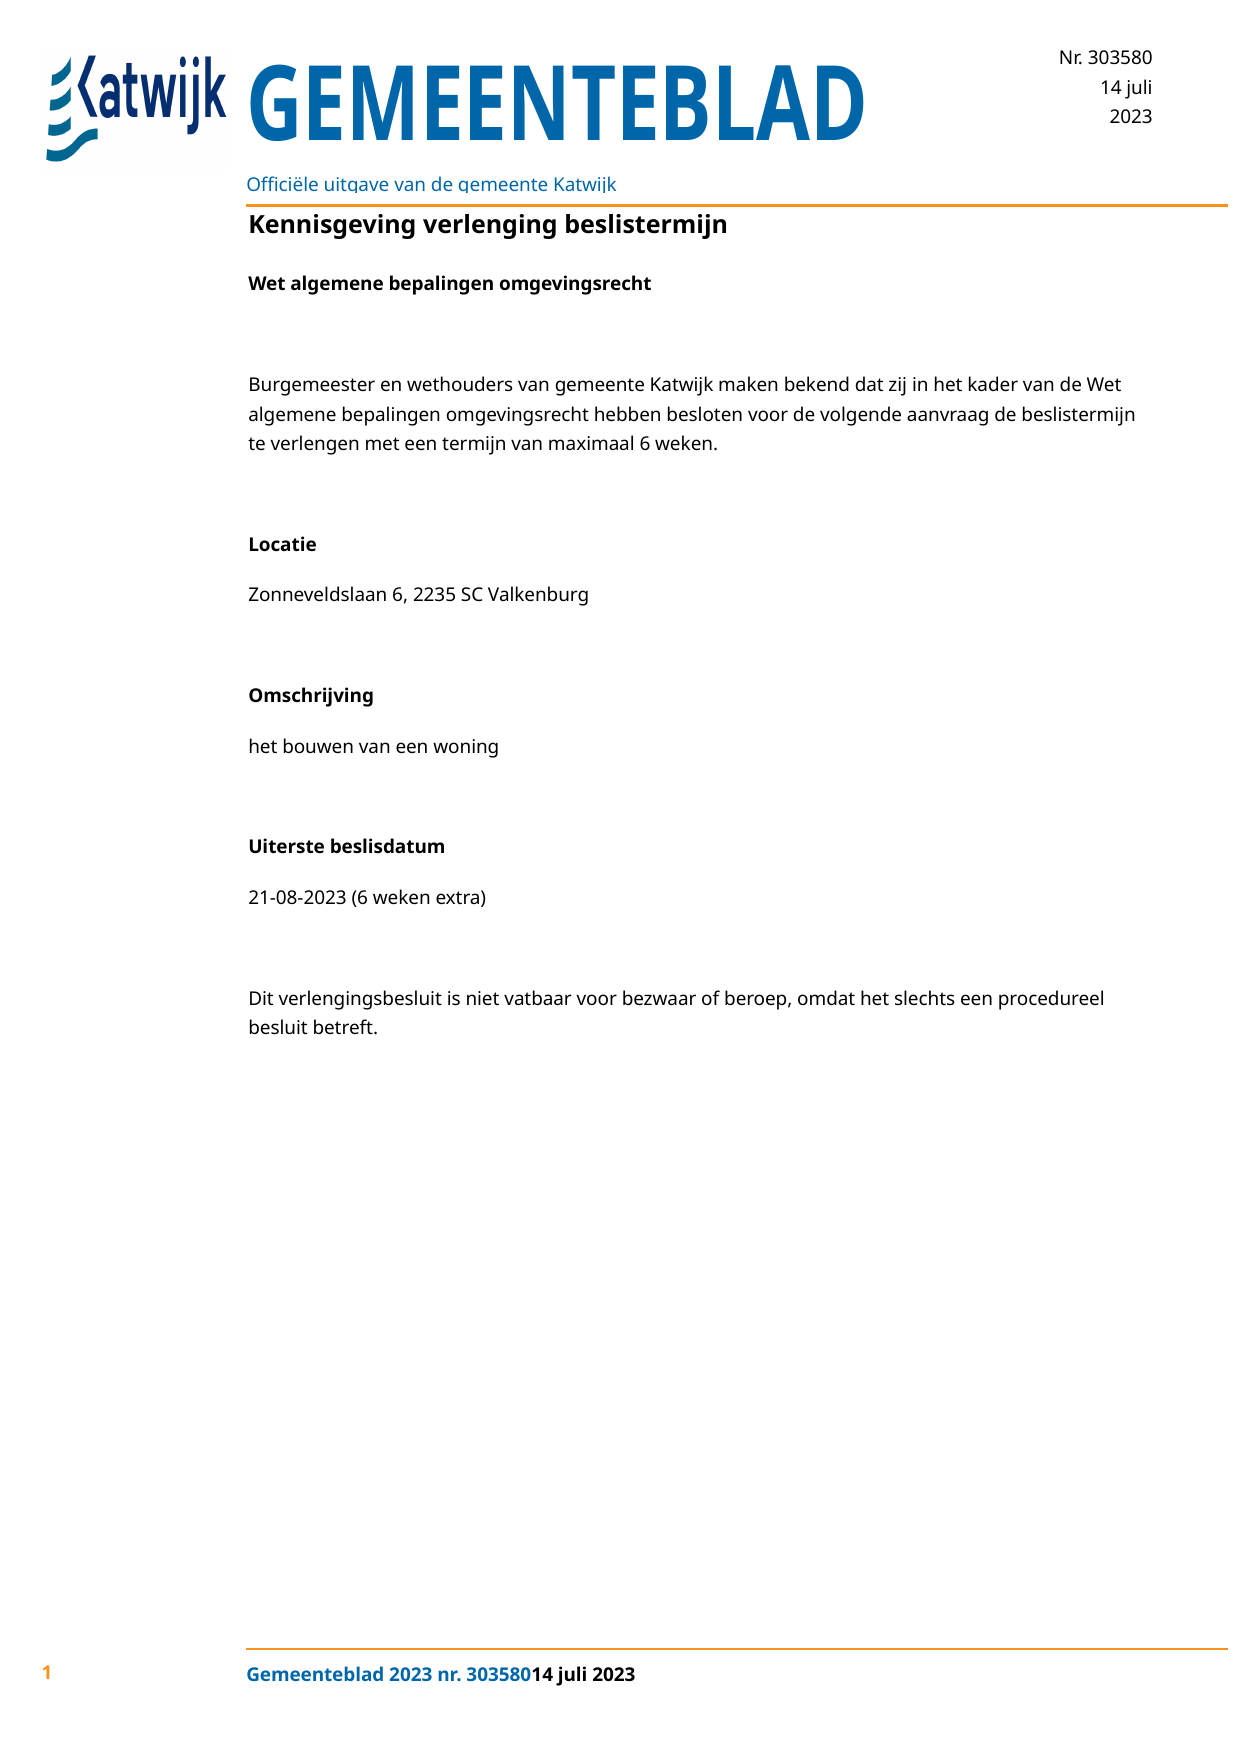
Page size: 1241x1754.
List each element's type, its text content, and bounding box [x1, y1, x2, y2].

text het bouwen van een woning [248, 733, 1152, 758]
picture [41, 47, 231, 172]
text Locatie [248, 531, 1152, 557]
text Dit verlengingsbesluit is niet vatbaar voor bezwaar of beroep, omdat het slechts een procedureel besluit betreft. [248, 985, 1152, 1040]
text Omschrijving [248, 682, 1152, 708]
text Kennisgeving verlenging beslistermijn [248, 207, 1152, 241]
text Wet algemene bepalingen omgevingsrecht [248, 270, 1152, 296]
text Burgemeester en wethouders van gemeente Katwijk maken bekend dat zij in het kader van de Wet algemene bepalingen omgevingsrecht hebben besloten voor de volgende aanvraag de beslistermijn te verlengen met een termijn van maximaal 6 weken. [248, 371, 1152, 456]
text 21-08-2023 (6 weken extra) [248, 884, 1152, 910]
text Zonneveldslaan 6, 2235 SC Valkenburg [248, 582, 1152, 607]
text Uiterste beslisdatum [248, 834, 1152, 859]
